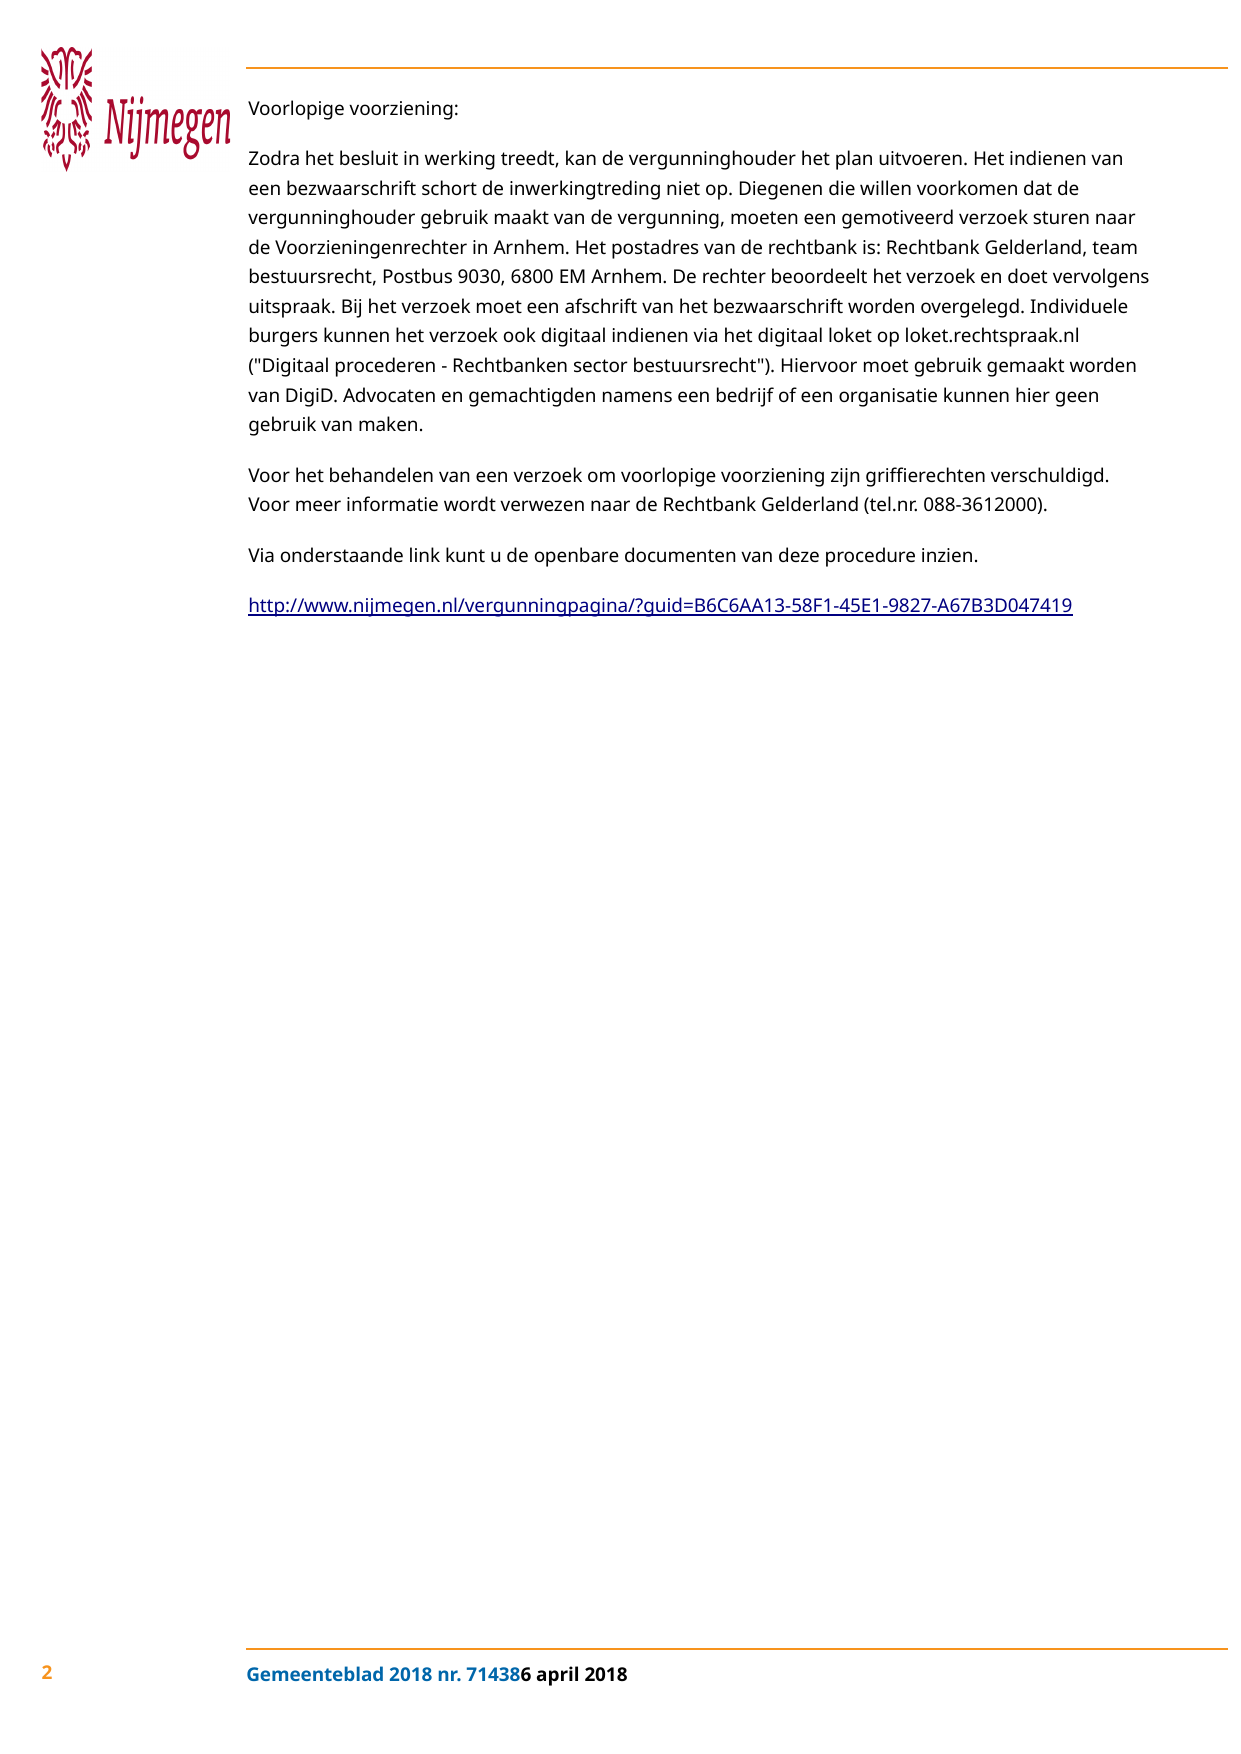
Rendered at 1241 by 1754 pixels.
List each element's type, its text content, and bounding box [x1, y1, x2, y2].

text Zodra het besluit in werking treedt, kan de vergunninghouder het plan uitvoeren. Het indienen van een bezwaarschrift schort de inwerkingtreding niet op. Diegenen die willen voorkomen dat de vergunninghouder gebruik maakt van de vergunning, moeten een gemotiveerd verzoek sturen naar de Voorzieningenrechter in Arnhem. Het postadres van de rechtbank is: Rechtbank Gelderland, team bestuursrecht, Postbus 9030, 6800 EM Arnhem. De rechter beoordeelt het verzoek en doet vervolgens uitspraak. Bij het verzoek moet een afschrift van het bezwaarschrift worden overgelegd. Individuele burgers kunnen het verzoek ook digitaal indienen via het digitaal loket op loket.rechtspraak.nl ("Digitaal procederen - Rechtbanken sector bestuursrecht"). Hiervoor moet gebruik gemaakt worden van DigiD. Advocaten en gemachtigden namens een bedrijf of een organisatie kunnen hier geen gebruik van maken. [248, 145, 1152, 437]
text Via onderstaande link kunt u de openbare documenten van deze procedure inzien. [248, 542, 1152, 568]
text Voor het behandelen van een verzoek om voorlopige voorziening zijn griffierechten verschuldigd. Voor meer informatie wordt verwezen naar de Rechtbank Gelderland (tel.nr. 088-3612000). [248, 462, 1152, 517]
picture [41, 47, 231, 172]
text http://www.nijmegen.nl/vergunningpagina/?guid=B6C6AA13-58F1-45E1-9827-A67B3D047419 [248, 592, 1152, 618]
text Voorlopige voorziening: [248, 95, 1152, 121]
